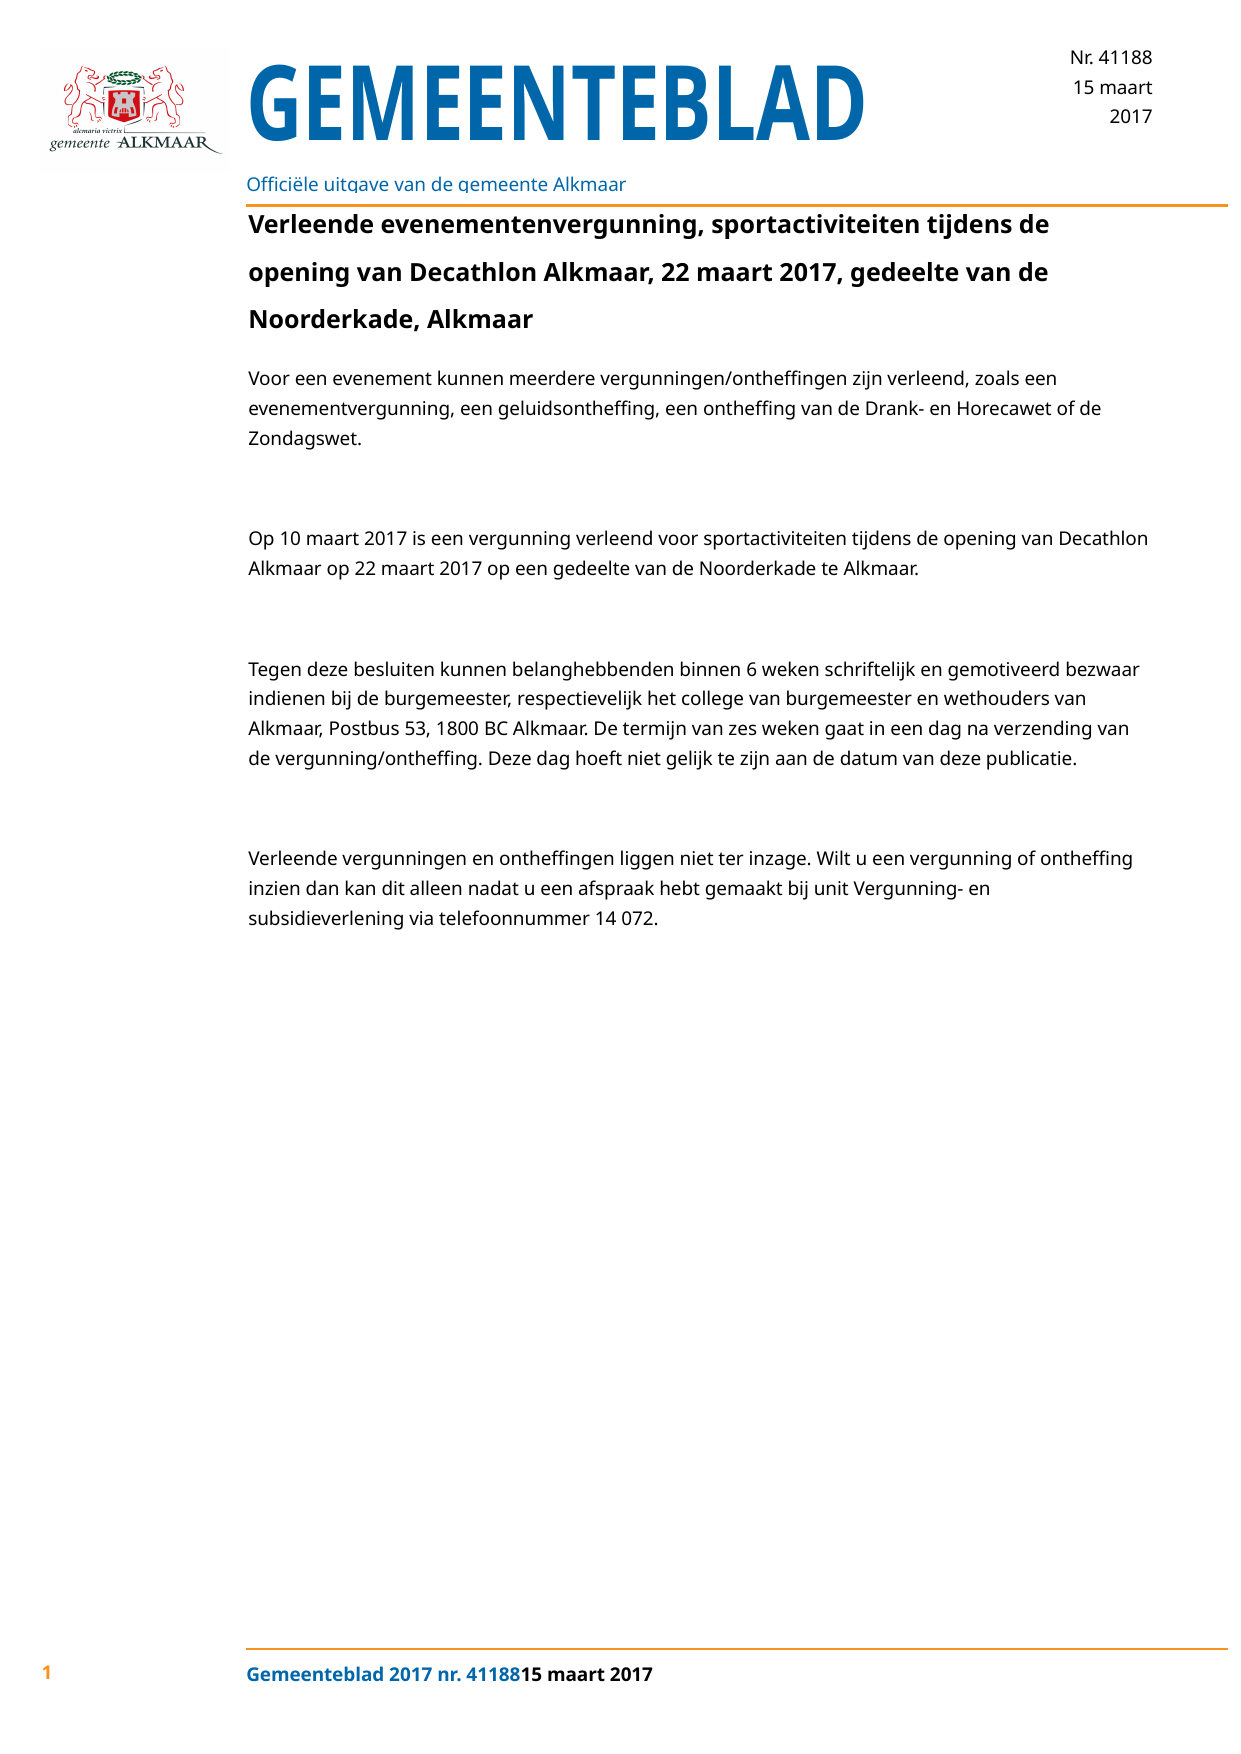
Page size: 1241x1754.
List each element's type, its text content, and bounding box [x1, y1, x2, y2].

text Voor een evenement kunnen meerdere vergunningen/ontheffingen zijn verleend, zoals een evenementvergunning, een geluidsontheffing, een ontheffing van de Drank- en Horecawet of de Zondagswet. [248, 366, 1152, 450]
text Op 10 maart 2017 is een vergunning verleend voor sportactiviteiten tijdens de opening van Decathlon Alkmaar op 22 maart 2017 op een gedeelte van de Noorderkade te Alkmaar. [248, 526, 1152, 581]
text Tegen deze besluiten kunnen belanghebbenden binnen 6 weken schriftelijk en gemotiveerd bezwaar indienen bij de burgemeester, respectievelijk het college van burgemeester en wethouders van Alkmaar, Postbus 53, 1800 BC Alkmaar. De termijn van zes weken gaat in een dag na verzending van de vergunning/ontheffing. Deze dag hoeft niet gelijk te zijn aan de datum van deze publicatie. [248, 656, 1152, 770]
picture [41, 47, 231, 172]
text Verleende vergunningen en ontheffingen liggen niet ter inzage. Wilt u een vergunning of ontheffing inzien dan kan dit alleen nadat u een afspraak hebt gemaakt bij unit Vergunning- en subsidieverlening via telefoonnummer 14 072. [248, 846, 1152, 930]
text Verleende evenementenvergunning, sportactiviteiten tijdens de opening van Decathlon Alkmaar, 22 maart 2017, gedeelte van de Noorderkade, Alkmaar [248, 207, 1152, 336]
